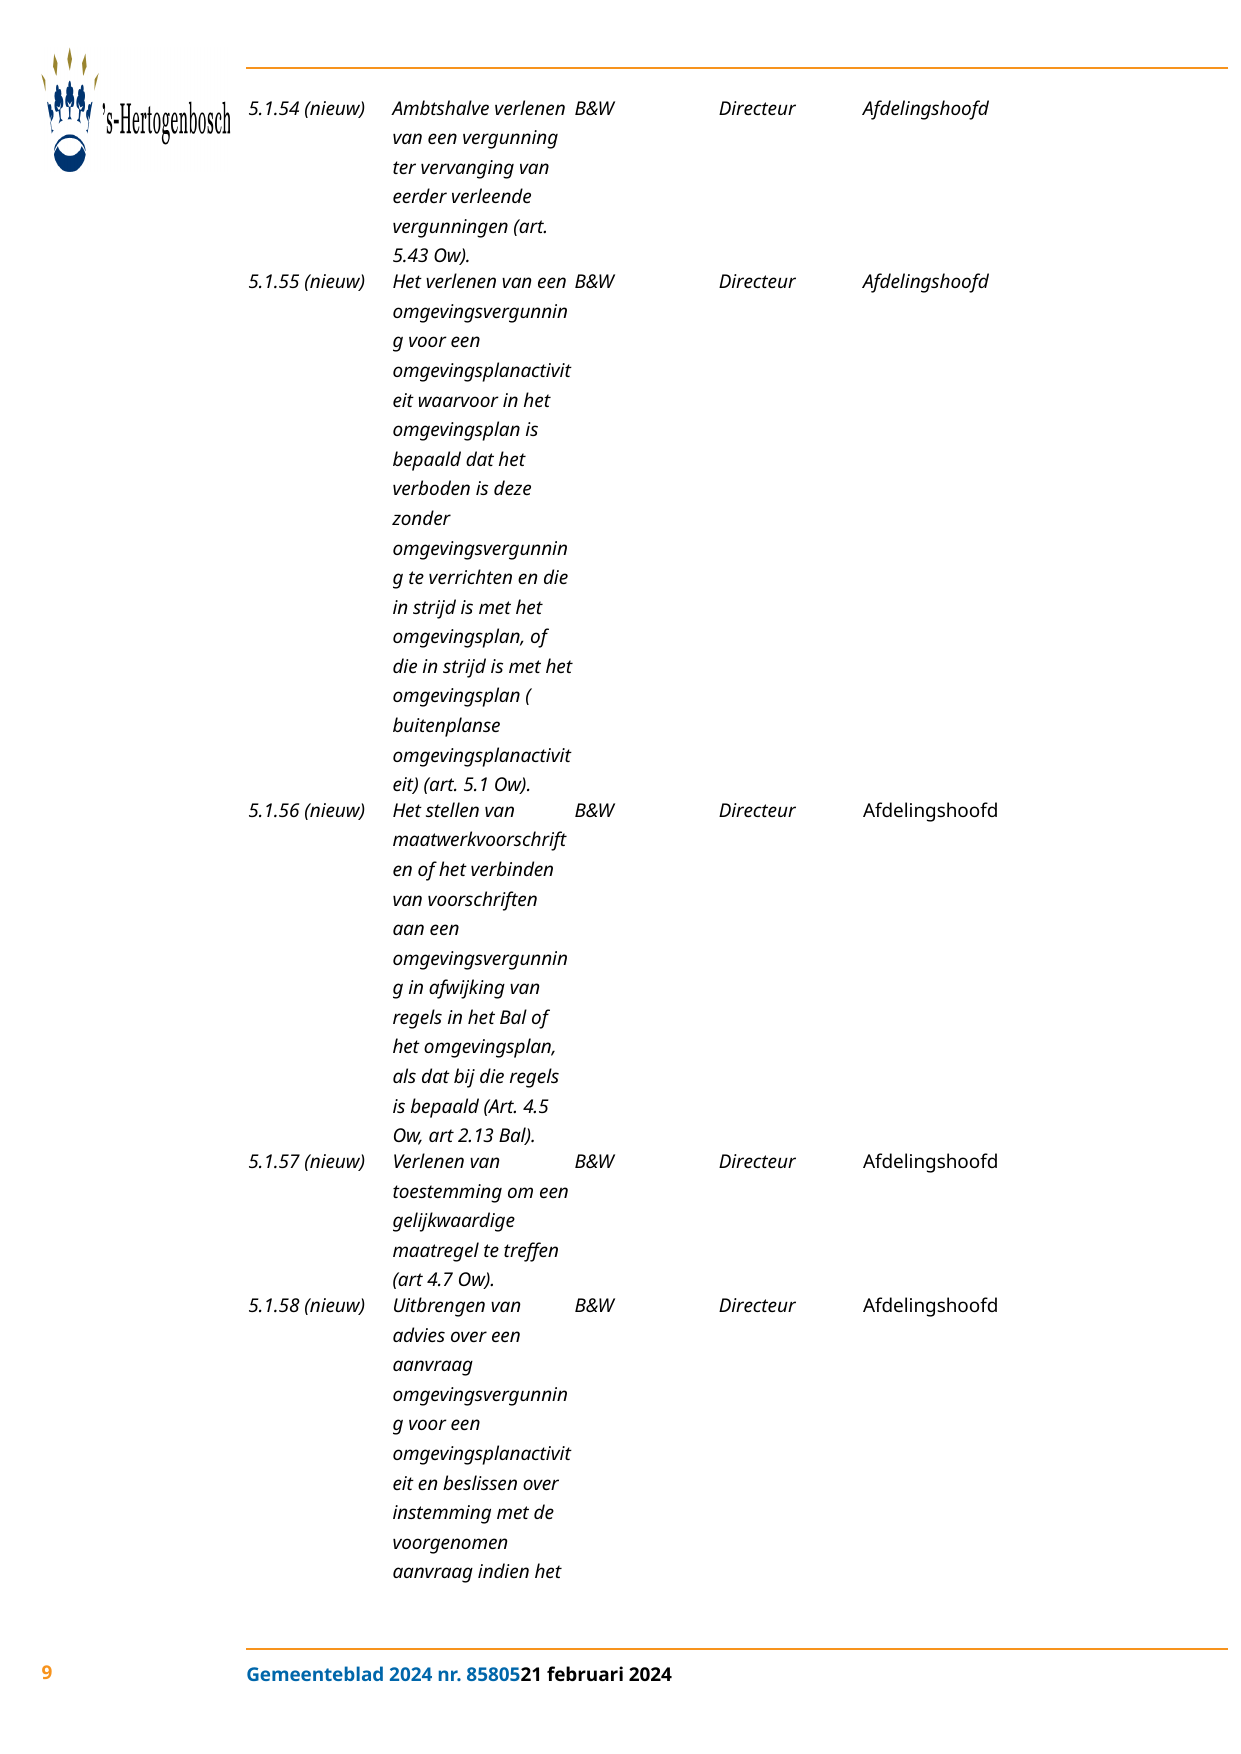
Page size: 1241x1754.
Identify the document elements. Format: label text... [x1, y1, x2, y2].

table_cell [1007, 1292, 1152, 1584]
table_cell 5.1.55 (nieuw) [248, 269, 392, 797]
table_cell Directeur [719, 269, 863, 797]
table_cell Directeur [719, 797, 863, 1148]
table_cell 5.1.56 (nieuw) [248, 797, 392, 1148]
table_cell Afdelingshoofd [863, 797, 1007, 1148]
table_cell Afdelingshoofd [863, 95, 1007, 268]
table_cell Afdelingshoofd [863, 269, 1007, 797]
table_cell Afdelingshoofd [863, 1292, 1007, 1584]
table_cell B&W [574, 797, 719, 1148]
table_cell Directeur [719, 1292, 863, 1584]
table_cell Directeur [719, 1148, 863, 1292]
table_cell Directeur [719, 95, 863, 268]
table_cell 5.1.54 (nieuw) [248, 95, 392, 268]
table_cell [1007, 269, 1152, 797]
table_cell B&W [574, 1292, 719, 1584]
table_cell Afdelingshoofd [863, 1148, 1007, 1292]
table_cell [1007, 797, 1152, 1148]
table_cell [1007, 1148, 1152, 1292]
table_cell Het verlenen van een omgevingsvergunning voor een omgevingsplanactiviteit waarvoor in het omgevingsplan is bepaald dat het verboden is deze zonder omgevingsvergunning te verrichten en die in strijd is met het omgevingsplan, of die in strijd is met het omgevingsplan ( buitenplanse omgevingsplanactiviteit) (art. 5.1 Ow). [392, 269, 574, 797]
table_cell B&W [574, 1148, 719, 1292]
table_cell Ambtshalve verlenen van een vergunning ter vervanging van eerder verleende vergunningen (art. 5.43 Ow). [392, 95, 574, 268]
table_cell Het stellen van maatwerkvoorschriften of het verbinden van voorschriften aan een omgevingsvergunning in afwijking van regels in het Bal of het omgevingsplan, als dat bij die regels is bepaald (Art. 4.5 Ow, art 2.13 Bal). [392, 797, 574, 1148]
table_cell 5.1.57 (nieuw) [248, 1148, 392, 1292]
table_cell Uitbrengen van advies over een aanvraag omgevingsvergunning voor een omgevingsplanactiviteit en beslissen over instemming met de voorgenomen aanvraag indien het [392, 1292, 574, 1584]
table_cell B&W [574, 95, 719, 268]
table_cell 5.1.58 (nieuw) [248, 1292, 392, 1584]
table_cell [1007, 95, 1152, 268]
picture [41, 47, 231, 172]
table_cell B&W [574, 269, 719, 797]
table_cell Verlenen van toestemming om een gelijkwaardige maatregel te treffen (art 4.7 Ow). [392, 1148, 574, 1292]
